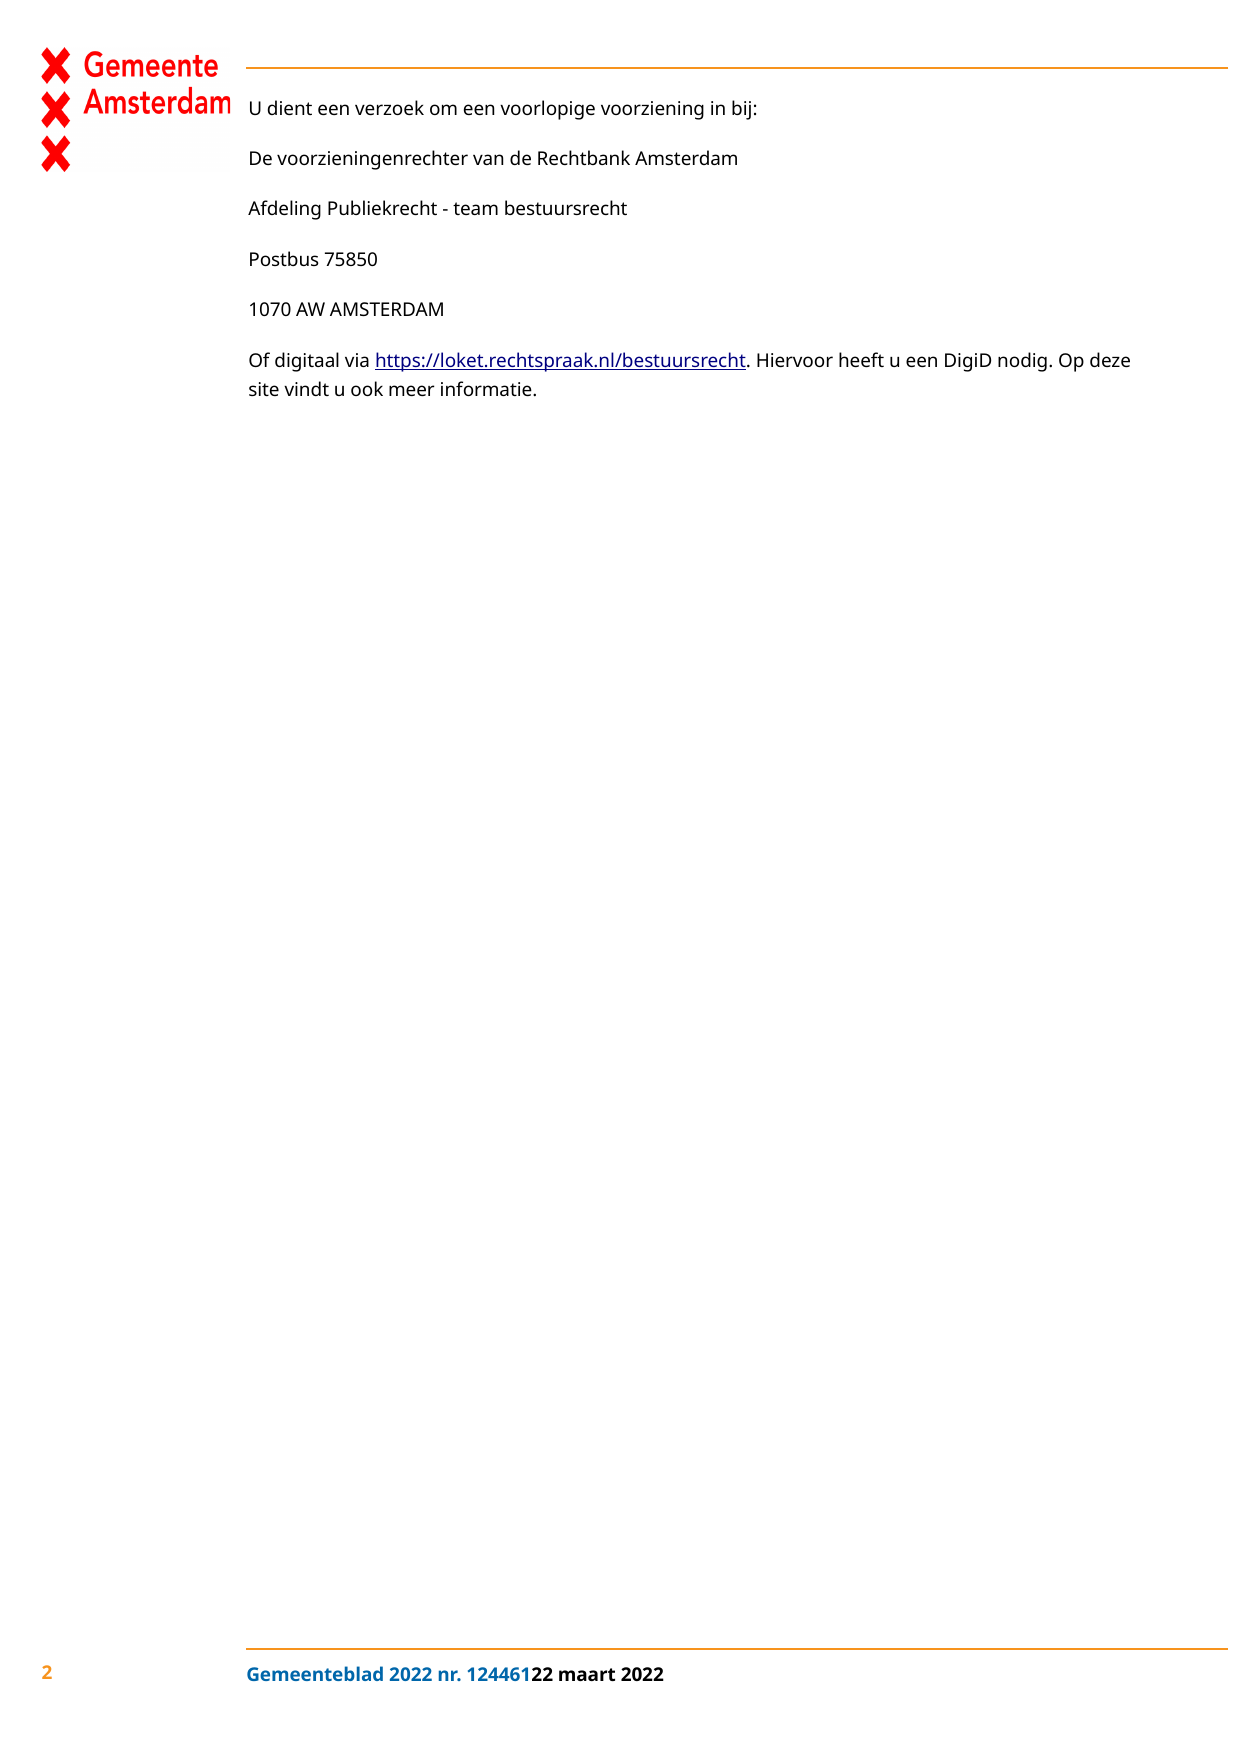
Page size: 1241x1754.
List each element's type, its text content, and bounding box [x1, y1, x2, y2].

picture [41, 47, 231, 172]
text Postbus 75850 [248, 246, 1152, 272]
text 1070 AW AMSTERDAM [248, 296, 1152, 322]
text U dient een verzoek om een voorlopige voorziening in bij: [248, 95, 1152, 121]
text De voorzieningenrechter van de Rechtbank Amsterdam [248, 145, 1152, 171]
text Of digitaal via https://loket.rechtspraak.nl/bestuursrecht. Hiervoor heeft u een DigiD nodig. Op deze site vindt u ook meer informatie. [248, 347, 1152, 402]
text Afdeling Publiekrecht - team bestuursrecht [248, 196, 1152, 221]
